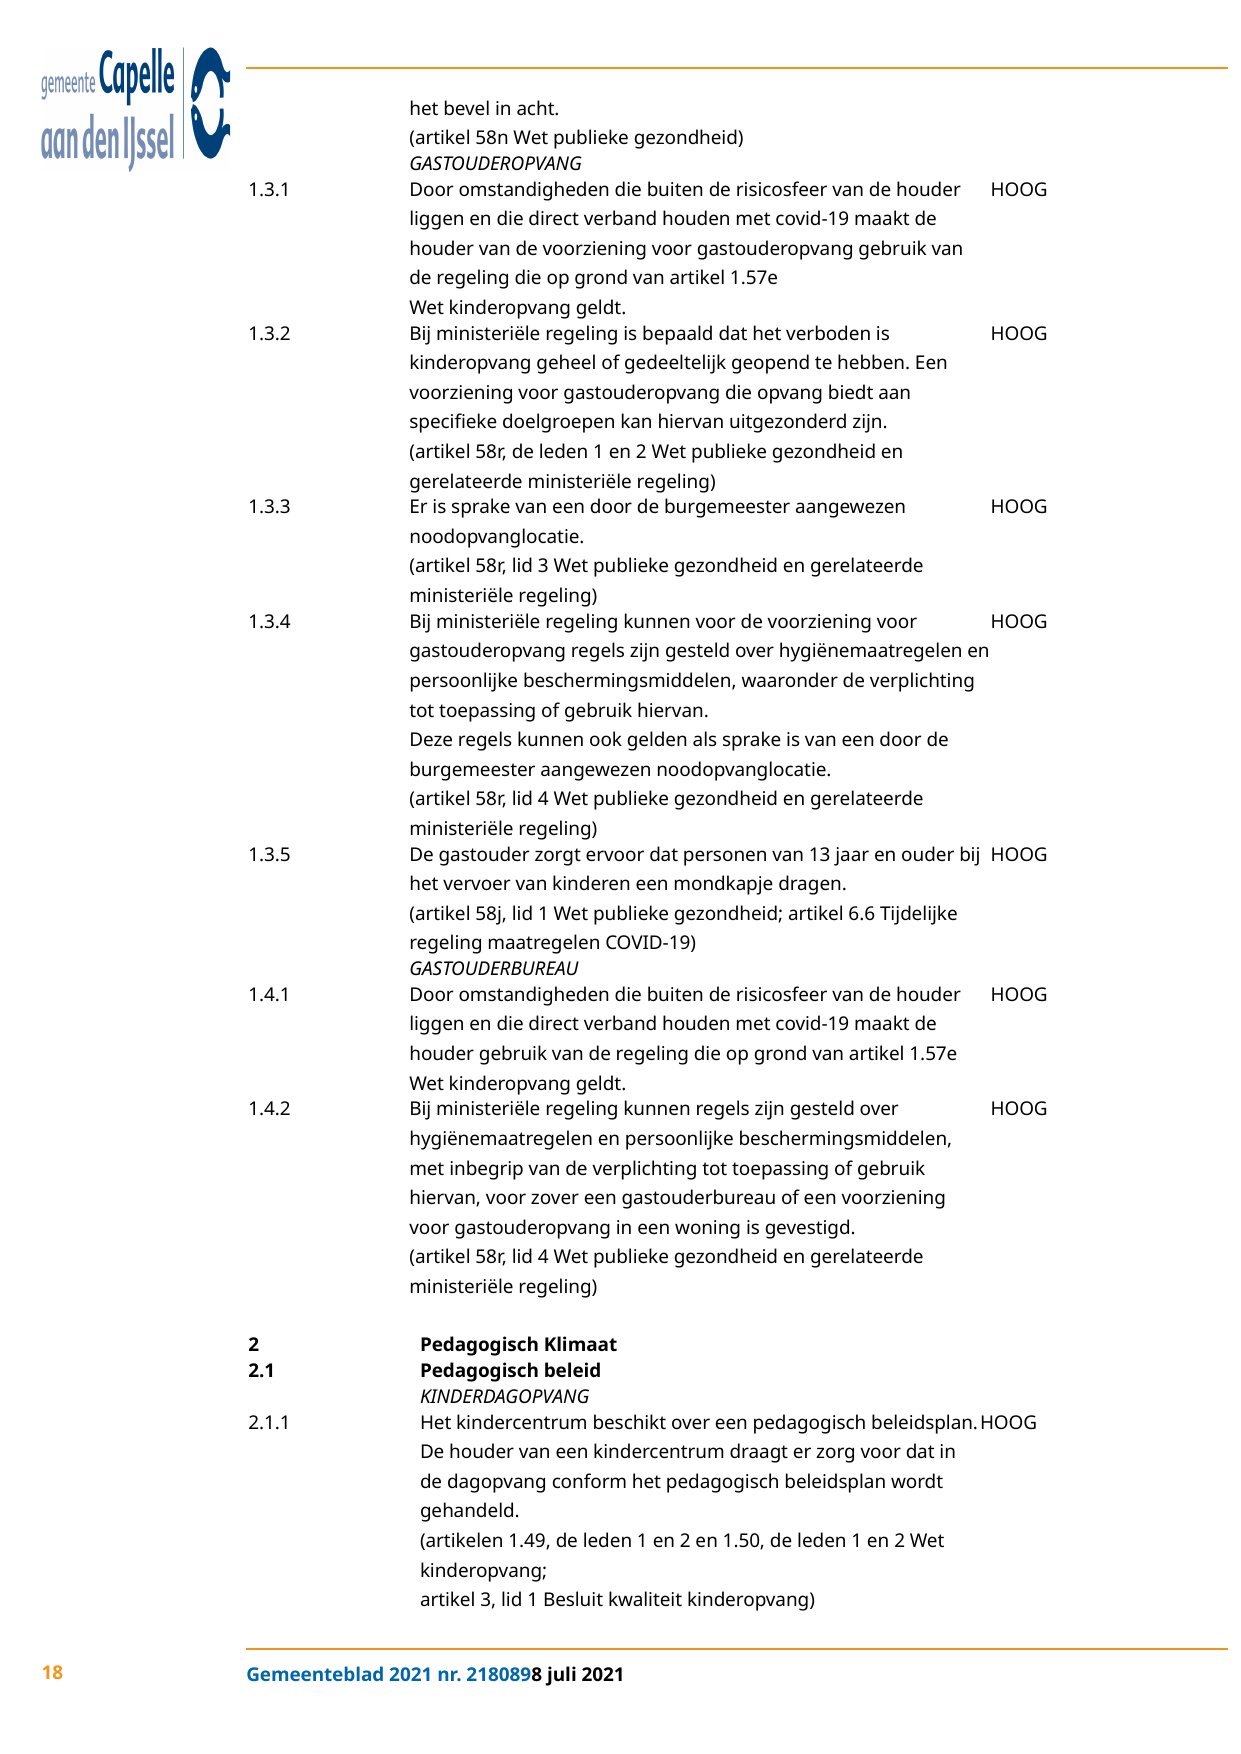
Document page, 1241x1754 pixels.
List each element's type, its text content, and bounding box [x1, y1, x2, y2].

table_cell KINDERDAGOPVANG [420, 1383, 980, 1409]
table_cell [990, 955, 1152, 981]
table_cell [990, 95, 1152, 150]
table_cell 1.3.4 [248, 608, 409, 841]
table_cell HOOG [990, 176, 1152, 320]
table_cell HOOG [990, 841, 1152, 955]
table_cell Het kindercentrum beschikt over een pedagogisch beleidsplan. De houder van een kindercentrum draagt er zorg voor dat in de dagopvang conform het pedagogisch beleidsplan wordt gehandeld. (artikelen 1.49, de leden 1 en 2 en 1.50, de leden 1 en 2 Wet kinderopvang; artikel 3, lid 1 Besluit kwaliteit kinderopvang) [420, 1409, 980, 1612]
table_cell 1.4.1 [248, 981, 409, 1096]
table_cell 1.3.3 [248, 494, 409, 608]
table_cell 2.1.1 [248, 1409, 420, 1612]
table_cell HOOG [980, 1409, 1152, 1612]
table_cell 1.3.1 [248, 176, 409, 320]
table_cell HOOG [990, 608, 1152, 841]
table_cell GASTOUDEROPVANG [409, 150, 990, 176]
table_cell [248, 955, 409, 981]
table_cell 1.4.2 [248, 1096, 409, 1299]
table_cell HOOG [990, 320, 1152, 493]
table_header [980, 1332, 1152, 1357]
table_cell Bij ministeriële regeling is bepaald dat het verboden is kinderopvang geheel of gedeeltelijk geopend te hebben. Een voorziening voor gastouderopvang die opvang biedt aan specifieke doelgroepen kan hiervan uitgezonderd zijn. (artikel 58r, de leden 1 en 2 Wet publieke gezondheid en gerelateerde ministeriële regeling) [409, 320, 990, 493]
table_cell [248, 150, 409, 176]
picture [41, 47, 231, 172]
table_cell het bevel in acht. (artikel 58n Wet publieke gezondheid) [409, 95, 990, 150]
table_cell De gastouder zorgt ervoor dat personen van 13 jaar en ouder bij het vervoer van kinderen een mondkapje dragen. (artikel 58j, lid 1 Wet publieke gezondheid; artikel 6.6 Tijdelijke regeling maatregelen COVID-19) [409, 841, 990, 955]
table_cell Bij ministeriële regeling kunnen voor de voorziening voor gastouderopvang regels zijn gesteld over hygiënemaatregelen en persoonlijke beschermingsmiddelen, waaronder de verplichting tot toepassing of gebruik hiervan. Deze regels kunnen ook gelden als sprake is van een door de burgemeester aangewezen noodopvanglocatie. (artikel 58r, lid 4 Wet publieke gezondheid en gerelateerde ministeriële regeling) [409, 608, 990, 841]
table_cell Pedagogisch beleid [420, 1358, 980, 1383]
table_cell [248, 95, 409, 150]
table_header 2 [248, 1332, 420, 1357]
table_cell 1.3.2 [248, 320, 409, 493]
table_cell Door omstandigheden die buiten de risicosfeer van de houder liggen en die direct verband houden met covid-19 maakt de houder van de voorziening voor gastouderopvang gebruik van de regeling die op grond van artikel 1.57e Wet kinderopvang geldt. [409, 176, 990, 320]
table_cell 2.1 [248, 1358, 420, 1383]
table_cell [980, 1383, 1152, 1409]
table_cell Bij ministeriële regeling kunnen regels zijn gesteld over hygiënemaatregelen en persoonlijke beschermingsmiddelen, met inbegrip van de verplichting tot toepassing of gebruik hiervan, voor zover een gastouderbureau of een voorziening voor gastouderopvang in een woning is gevestigd. (artikel 58r, lid 4 Wet publieke gezondheid en gerelateerde ministeriële regeling) [409, 1096, 990, 1299]
table_cell [248, 1383, 420, 1409]
table_cell Er is sprake van een door de burgemeester aangewezen noodopvanglocatie. (artikel 58r, lid 3 Wet publieke gezondheid en gerelateerde ministeriële regeling) [409, 494, 990, 608]
table_cell HOOG [990, 1096, 1152, 1299]
table_cell [990, 150, 1152, 176]
table_header Pedagogisch Klimaat [420, 1332, 980, 1357]
table_cell GASTOUDERBUREAU [409, 955, 990, 981]
table_cell 1.3.5 [248, 841, 409, 955]
table_cell HOOG [990, 494, 1152, 608]
table_cell [980, 1358, 1152, 1383]
table_cell HOOG [990, 981, 1152, 1096]
table_cell Door omstandigheden die buiten de risicosfeer van de houder liggen en die direct verband houden met covid-19 maakt de houder gebruik van de regeling die op grond van artikel 1.57e Wet kinderopvang geldt. [409, 981, 990, 1096]
